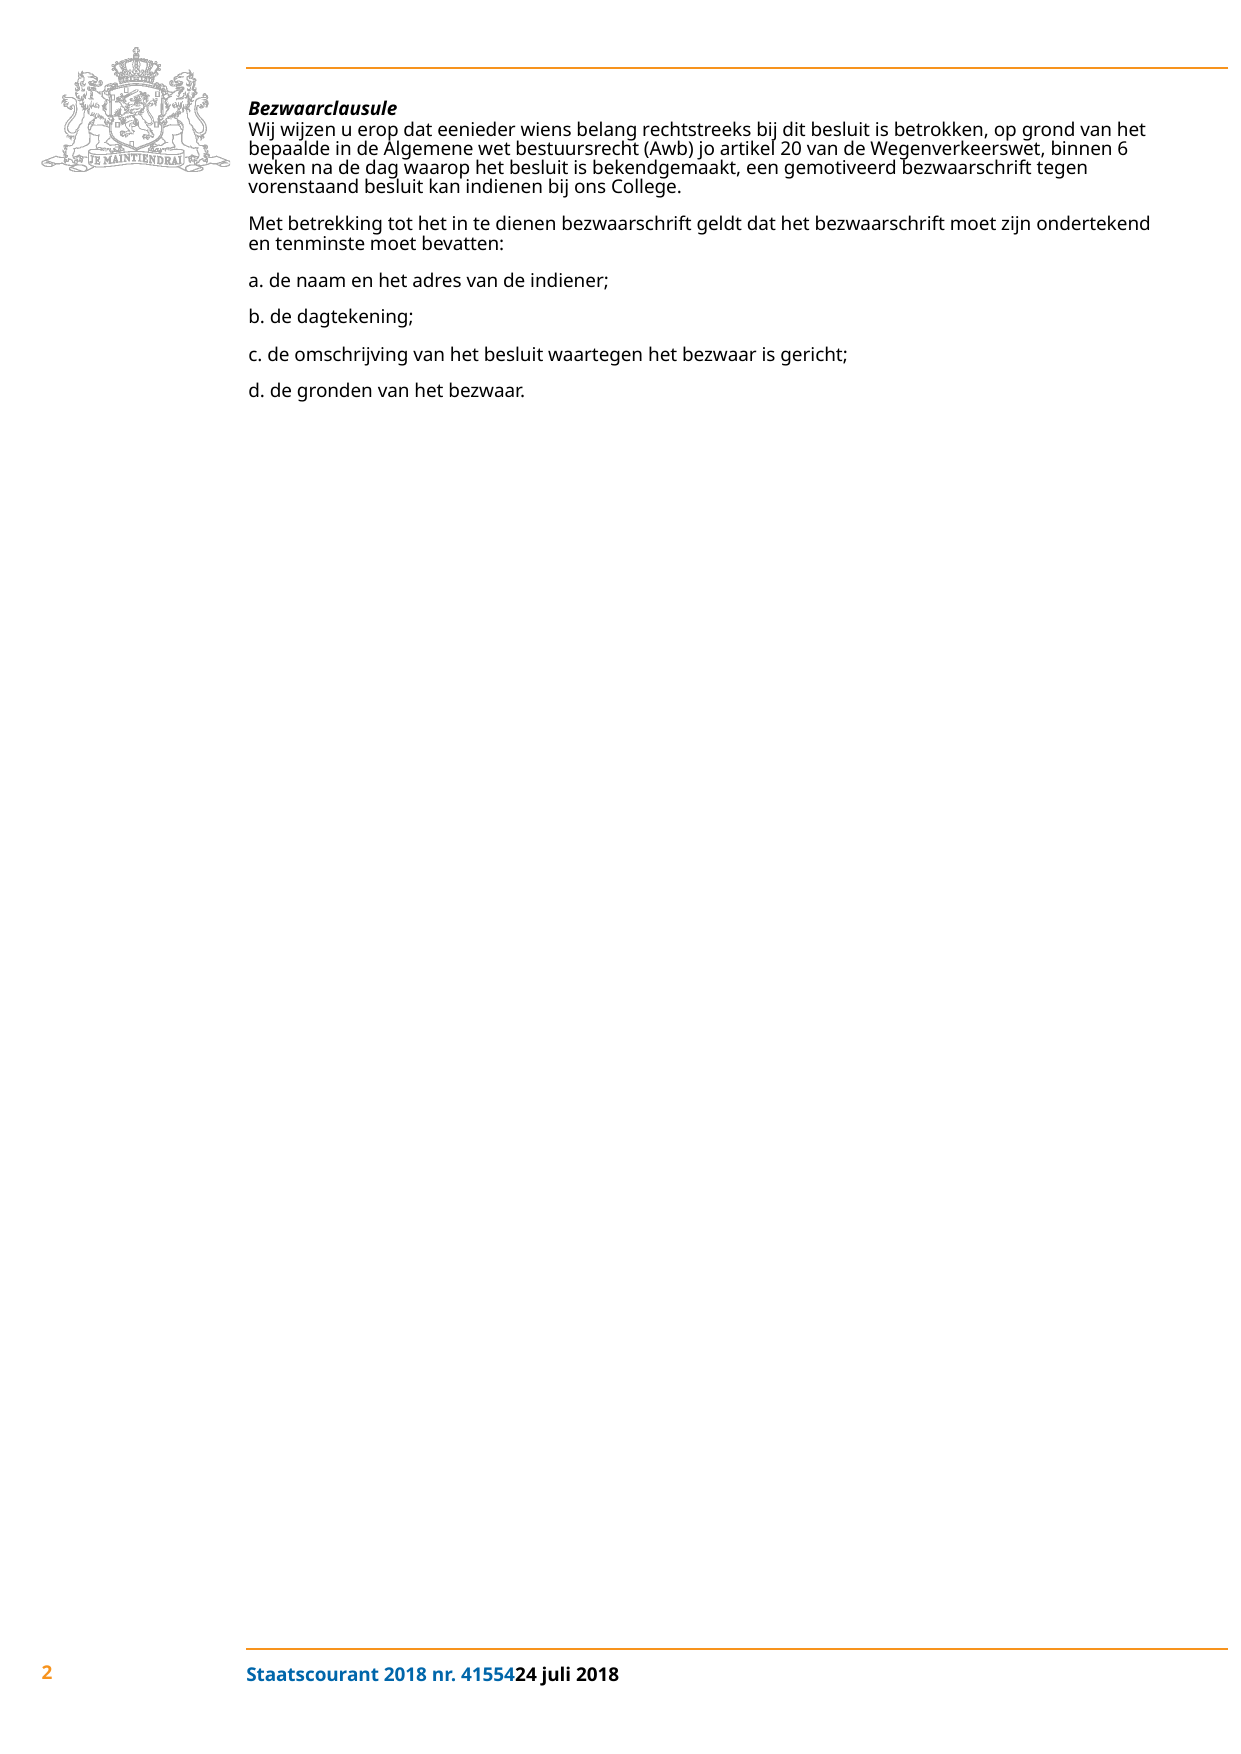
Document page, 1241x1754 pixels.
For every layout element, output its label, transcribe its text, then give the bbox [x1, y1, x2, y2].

text Wij wijzen u erop dat eenieder wiens belang rechtstreeks bij dit besluit is betrokken, op grond van het bepaalde in de Algemene wet bestuursrecht (Awb) jo artikel 20 van de Wegenverkeerswet, binnen 6 weken na de dag waarop het besluit is bekendgemaakt, een gemotiveerd bezwaarschrift tegen vorenstaand besluit kan indienen bij ons College. [248, 121, 1152, 198]
text b. de dagtekening; [248, 308, 1152, 328]
text Bezwaarclausule [248, 95, 1152, 121]
picture [41, 47, 231, 172]
text c. de omschrijving van het besluit waartegen het bezwaar is gericht; [248, 346, 1152, 365]
text Met betrekking tot het in te dienen bezwaarschrift geldt dat het bezwaarschrift moet zijn ondertekend en tenminste moet bevatten: [248, 215, 1152, 254]
text a. de naam en het adres van de indiener; [248, 272, 1152, 291]
text d. de gronden van het bezwaar. [248, 382, 1152, 402]
